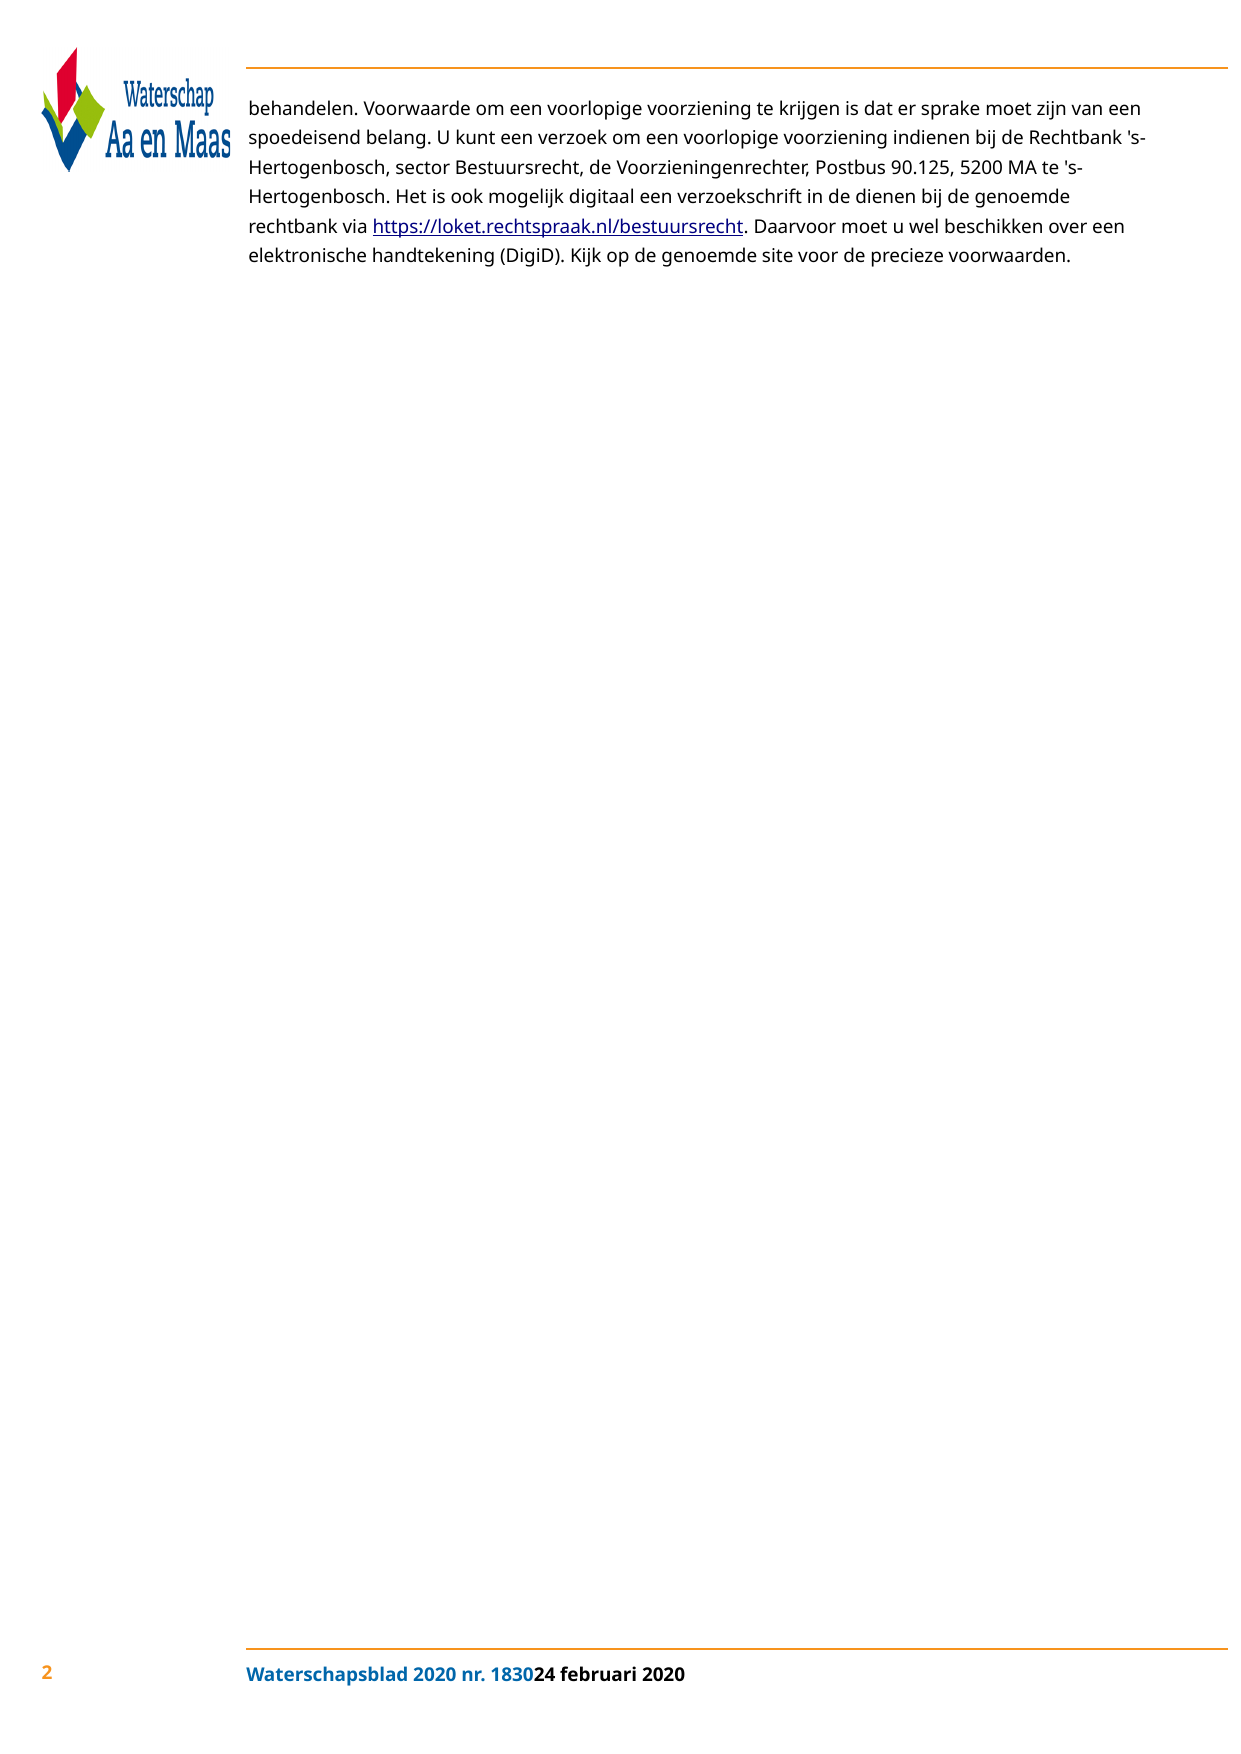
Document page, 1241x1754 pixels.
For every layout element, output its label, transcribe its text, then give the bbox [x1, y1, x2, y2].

picture [41, 47, 231, 172]
text behandelen. Voorwaarde om een voorlopige voorziening te krijgen is dat er sprake moet zijn van een spoedeisend belang. U kunt een verzoek om een voorlopige voorziening indienen bij de Rechtbank 's-Hertogenbosch, sector Bestuursrecht, de Voorzieningenrechter, Postbus 90.125, 5200 MA te 's-Hertogenbosch. Het is ook mogelijk digitaal een verzoekschrift in de dienen bij de genoemde rechtbank via https://loket.rechtspraak.nl/bestuursrecht. Daarvoor moet u wel beschikken over een elektronische handtekening (DigiD). Kijk op de genoemde site voor de precieze voorwaarden. [248, 95, 1152, 268]
